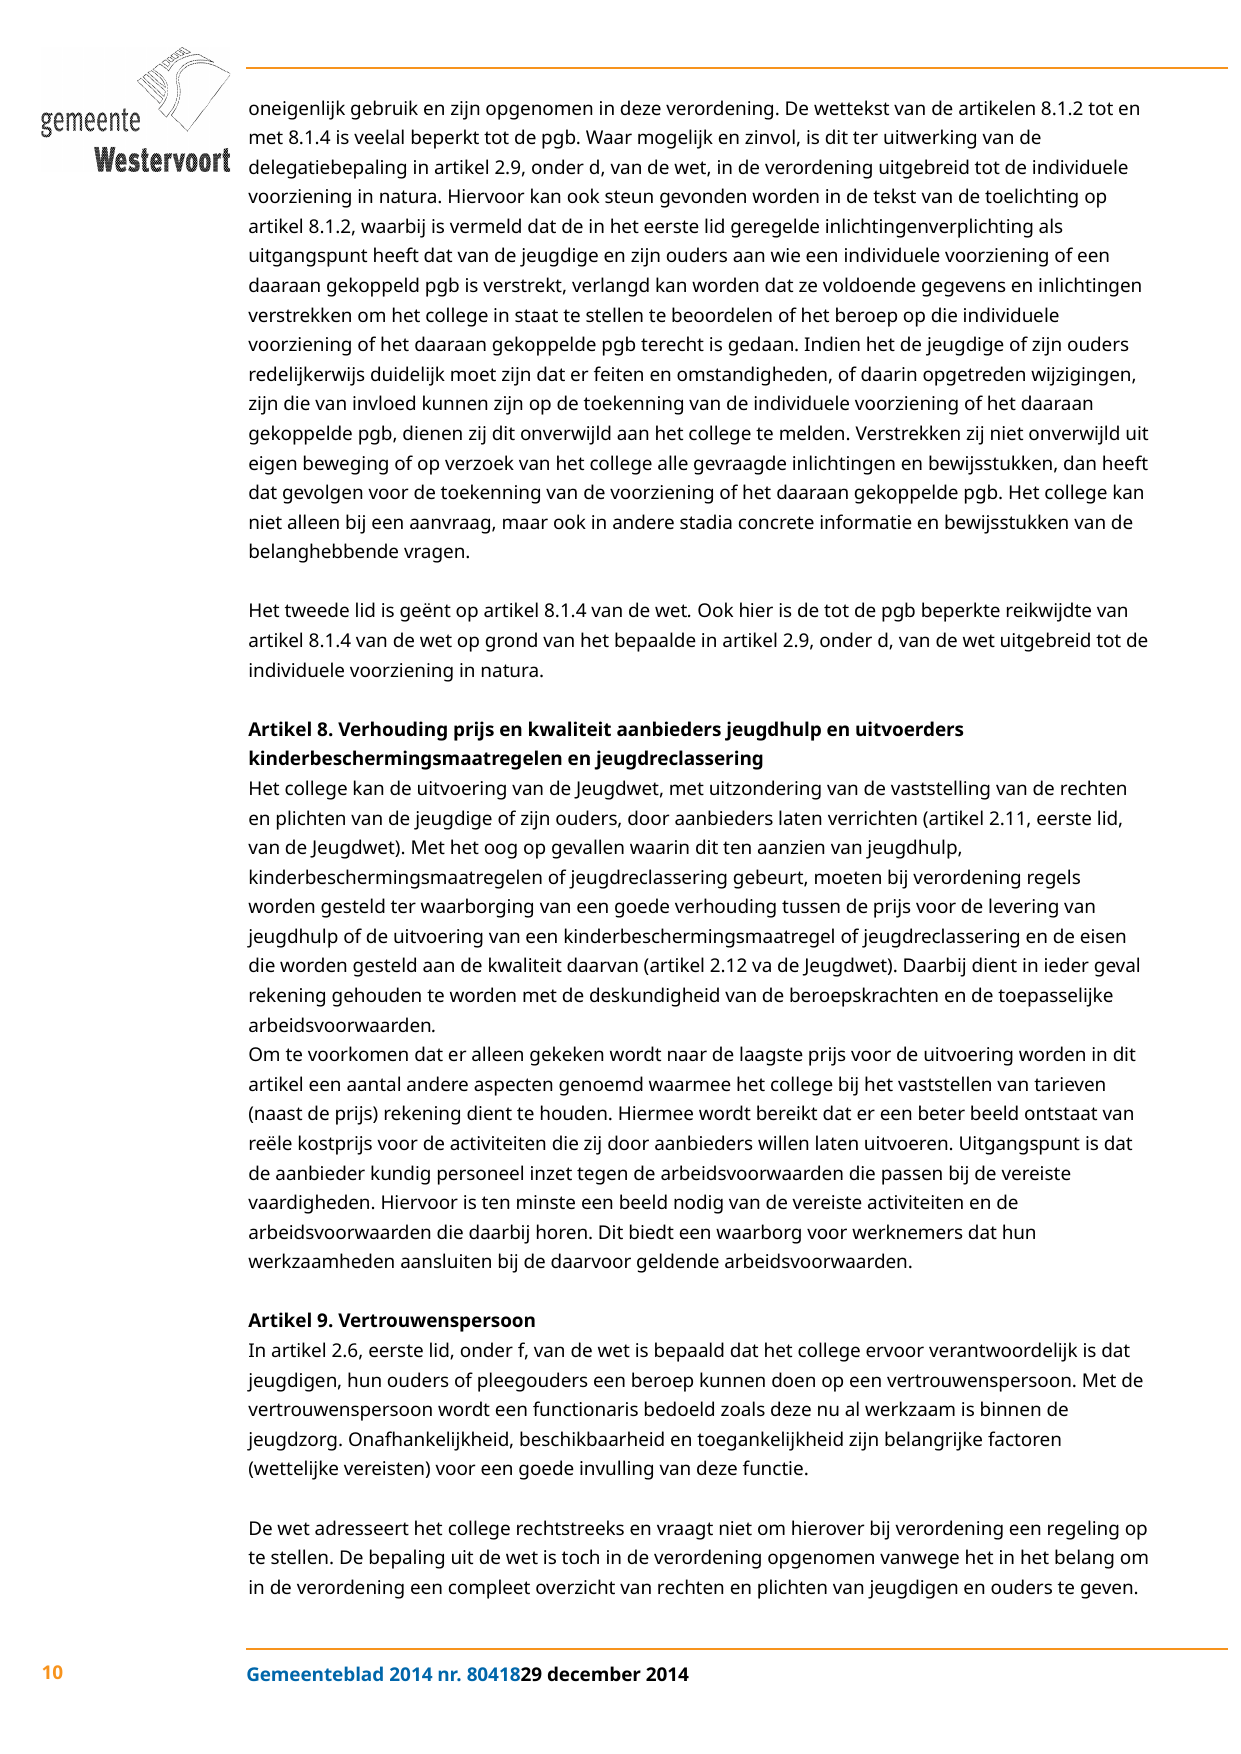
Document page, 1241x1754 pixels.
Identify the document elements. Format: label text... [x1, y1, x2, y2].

picture [41, 47, 231, 172]
text De wet adresseert het college rechtstreeks en vraagt niet om hierover bij verordening een regeling op te stellen. De bepaling uit de wet is toch in de verordening opgenomen vanwege het in het belang om in de verordening een compleet overzicht van rechten en plichten van jeugdigen en ouders te geven. [248, 1515, 1152, 1600]
text In artikel 2.6, eerste lid, onder f, van de wet is bepaald dat het college ervoor verantwoordelijk is dat jeugdigen, hun ouders of pleegouders een beroep kunnen doen op een vertrouwenspersoon. Met de vertrouwenspersoon wordt een functionaris bedoeld zoals deze nu al werkzaam is binnen de jeugdzorg. Onafhankelijkheid, beschikbaarheid en toegankelijkheid zijn belangrijke factoren (wettelijke vereisten) voor een goede invulling van deze functie. [248, 1337, 1152, 1481]
text oneigenlijk gebruik en zijn opgenomen in deze verordening. De wettekst van de artikelen 8.1.2 tot en met 8.1.4 is veelal beperkt tot de pgb. Waar mogelijk en zinvol, is dit ter uitwerking van de delegatiebepaling in artikel 2.9, onder d, van de wet, in de verordening uitgebreid tot de individuele voorziening in natura. Hiervoor kan ook steun gevonden worden in de tekst van de toelichting op artikel 8.1.2, waarbij is vermeld dat de in het eerste lid geregelde inlichtingenverplichting als uitgangspunt heeft dat van de jeugdige en zijn ouders aan wie een individuele voorziening of een daaraan gekoppeld pgb is verstrekt, verlangd kan worden dat ze voldoende gegevens en inlichtingen verstrekken om het college in staat te stellen te beoordelen of het beroep op die individuele voorziening of het daaraan gekoppelde pgb terecht is gedaan. Indien het de jeugdige of zijn ouders redelijkerwijs duidelijk moet zijn dat er feiten en omstandigheden, of daarin opgetreden wijzigingen, zijn die van invloed kunnen zijn op de toekenning van de individuele voorziening of het daaraan gekoppelde pgb, dienen zij dit onverwijld aan het college te melden. Verstrekken zij niet onverwijld uit eigen beweging of op verzoek van het college alle gevraagde inlichtingen en bewijsstukken, dan heeft dat gevolgen voor de toekenning van de voorziening of het daaraan gekoppelde pgb. Het college kan niet alleen bij een aanvraag, maar ook in andere stadia concrete informatie en bewijsstukken van de belanghebbende vragen. [248, 95, 1152, 564]
text Het tweede lid is geënt op artikel 8.1.4 van de wet. Ook hier is de tot de pgb beperkte reikwijdte van artikel 8.1.4 van de wet op grond van het bepaalde in artikel 2.9, onder d, van de wet uitgebreid tot de individuele voorziening in natura. [248, 598, 1152, 683]
text Het college kan de uitvoering van de Jeugdwet, met uitzondering van de vaststelling van de rechten en plichten van de jeugdige of zijn ouders, door aanbieders laten verrichten (artikel 2.11, eerste lid, van de Jeugdwet). Met het oog op gevallen waarin dit ten aanzien van jeugdhulp, kinderbeschermingsmaatregelen of jeugdreclassering gebeurt, moeten bij verordening regels worden gesteld ter waarborging van een goede verhouding tussen de prijs voor de levering van jeugdhulp of de uitvoering van een kinderbeschermingsmaatregel of jeugdreclassering en de eisen die worden gesteld aan de kwaliteit daarvan (artikel 2.12 va de Jeugdwet). Daarbij dient in ieder geval rekening gehouden te worden met de deskundigheid van de beroepskrachten en de toepasselijke arbeidsvoorwaarden. [248, 775, 1152, 1038]
text Artikel 9. Vertrouwenspersoon [248, 1308, 1152, 1333]
text Om te voorkomen dat er alleen gekeken wordt naar de laagste prijs voor de uitvoering worden in dit artikel een aantal andere aspecten genoemd waarmee het college bij het vaststellen van tarieven (naast de prijs) rekening dient te houden. Hiermee wordt bereikt dat er een beter beeld ontstaat van reële kostprijs voor de activiteiten die zij door aanbieders willen laten uitvoeren. Uitgangspunt is dat de aanbieder kundig personeel inzet tegen de arbeidsvoorwaarden die passen bij de vereiste vaardigheden. Hiervoor is ten minste een beeld nodig van de vereiste activiteiten en de arbeidsvoorwaarden die daarbij horen. Dit biedt een waarborg voor werknemers dat hun werkzaamheden aansluiten bij de daarvoor geldende arbeidsvoorwaarden. [248, 1041, 1152, 1274]
text Artikel 8. Verhouding prijs en kwaliteit aanbieders jeugdhulp en uitvoerders kinderbeschermingsmaatregelen en jeugdreclassering [248, 716, 1152, 771]
